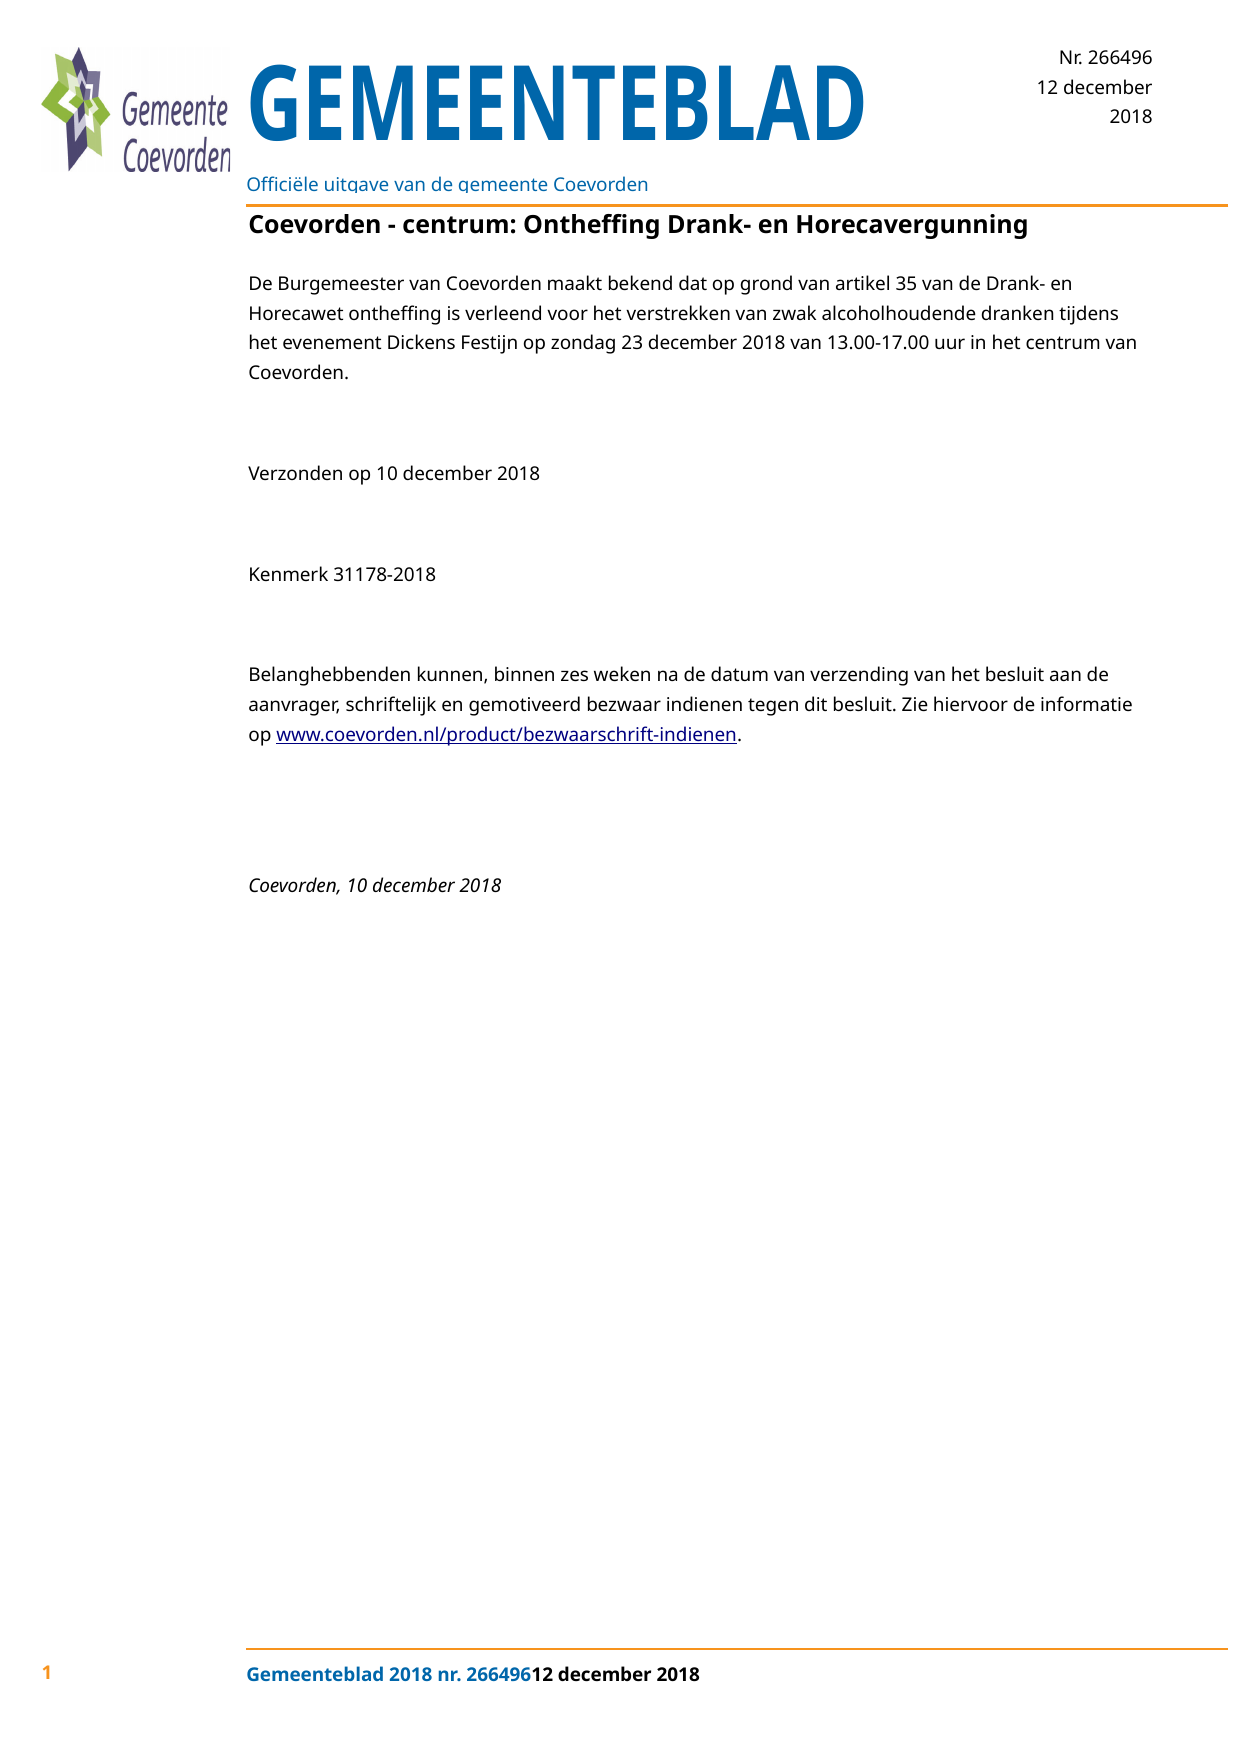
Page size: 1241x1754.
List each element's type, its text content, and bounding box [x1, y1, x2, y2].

text Belanghebbenden kunnen, binnen zes weken na de datum van verzending van het besluit aan de aanvrager, schriftelijk en gemotiveerd bezwaar indienen tegen dit besluit. Zie hiervoor de informatie op www.coevorden.nl/product/bezwaarschrift-indienen. [248, 662, 1152, 746]
text De Burgemeester van Coevorden maakt bekend dat op grond van artikel 35 van de Drank- en Horecawet ontheffing is verleend voor het verstrekken van zwak alcoholhoudende dranken tijdens het evenement Dickens Festijn op zondag 23 december 2018 van 13.00-17.00 uur in het centrum van Coevorden. [248, 270, 1152, 385]
text Coevorden, 10 december 2018 [248, 872, 1152, 898]
text Coevorden - centrum: Ontheffing Drank- en Horecavergunning [248, 207, 1152, 241]
text Verzonden op 10 december 2018 [248, 460, 1152, 486]
picture [41, 47, 231, 172]
text Kenmerk 31178-2018 [248, 561, 1152, 586]
